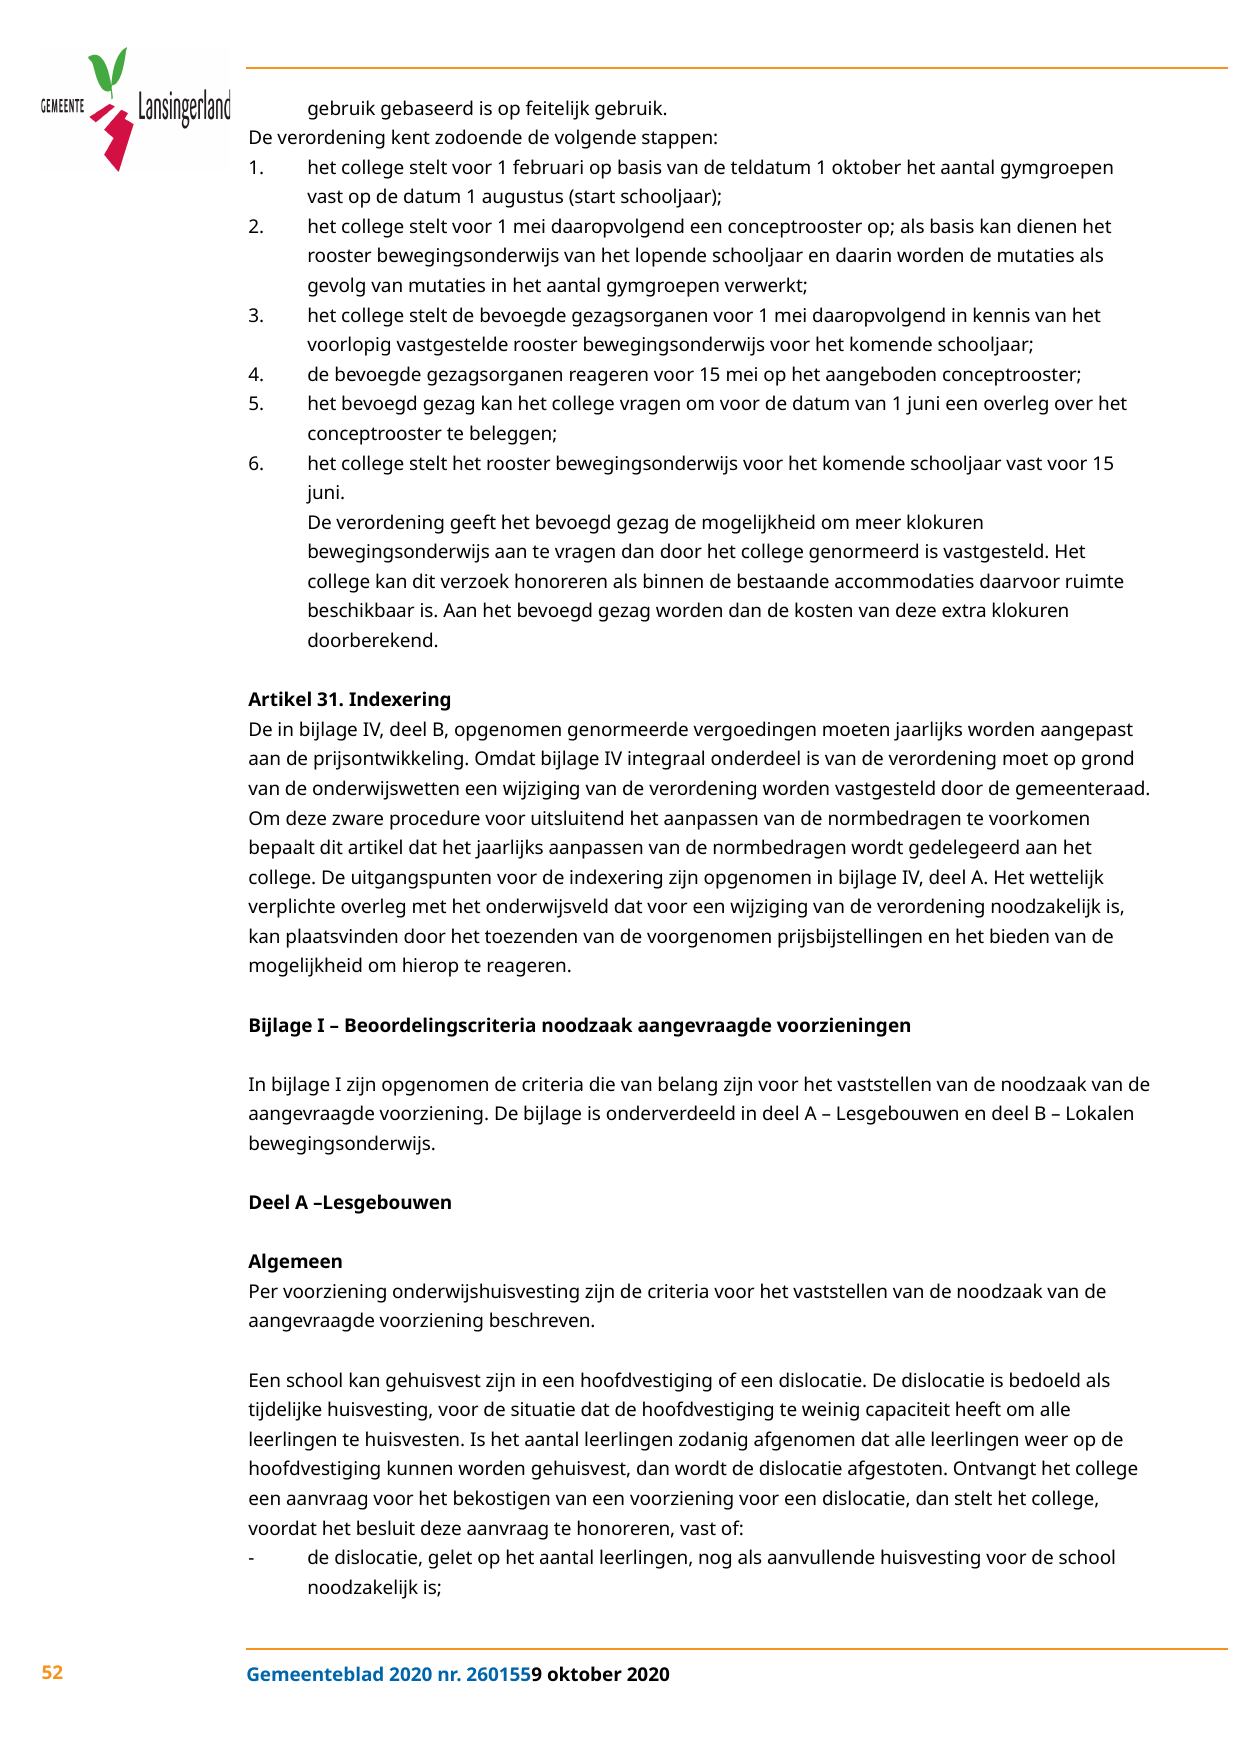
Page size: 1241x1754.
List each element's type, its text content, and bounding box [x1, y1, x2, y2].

list het college stelt de bevoegde gezagsorganen voor 1 mei daaropvolgend in kennis van het voorlopig vastgestelde rooster bewegingsonderwijs voor het komende schooljaar; [248, 302, 1152, 357]
text Artikel 31. Indexering [248, 686, 1152, 712]
list het college stelt het rooster bewegingsonderwijs voor het komende schooljaar vast voor 15 juni. [248, 450, 1152, 505]
list het college stelt voor 1 februari op basis van de teldatum 1 oktober het aantal gymgroepen vast op de datum 1 augustus (start schooljaar); [248, 154, 1152, 209]
text Bijlage I – Beoordelingscriteria noodzaak aangevraagde voorzieningen [248, 1012, 1152, 1038]
text Algemeen [248, 1248, 1152, 1274]
list het college stelt voor 1 mei daaropvolgend een conceptrooster op; als basis kan dienen het rooster bewegingsonderwijs van het lopende schooljaar en daarin worden de mutaties als gevolg van mutaties in het aantal gymgroepen verwerkt; [248, 213, 1152, 298]
picture [41, 47, 231, 172]
list het bevoegd gezag kan het college vragen om voor de datum van 1 juni een overleg over het conceptrooster te beleggen; [248, 391, 1152, 446]
list de dislocatie, gelet op het aantal leerlingen, nog als aanvullende huisvesting voor de school noodzakelijk is; [248, 1544, 1152, 1600]
text In bijlage I zijn opgenomen de criteria die van belang zijn voor het vaststellen van de noodzaak van de aangevraagde voorziening. De bijlage is onderverdeeld in deel A – Lesgebouwen en deel B – Lokalen bewegingsonderwijs. [248, 1071, 1152, 1156]
text De verordening kent zodoende de volgende stappen: [248, 124, 1152, 150]
text Deel A –Lesgebouwen [248, 1189, 1152, 1215]
list de bevoegde gezagsorganen reageren voor 15 mei op het aangeboden conceptrooster; [248, 361, 1152, 387]
list gebruik gebaseerd is op feitelijk gebruik. [248, 95, 1152, 121]
text Per voorziening onderwijshuisvesting zijn de criteria voor het vaststellen van de noodzaak van de aangevraagde voorziening beschreven. [248, 1278, 1152, 1333]
text Een school kan gehuisvest zijn in een hoofdvestiging of een dislocatie. De dislocatie is bedoeld als tijdelijke huisvesting, voor de situatie dat de hoofdvestiging te weinig capaciteit heeft om alle leerlingen te huisvesten. Is het aantal leerlingen zodanig afgenomen dat alle leerlingen weer op de hoofdvestiging kunnen worden gehuisvest, dan wordt de dislocatie afgestoten. Ontvangt het college een aanvraag voor het bekostigen van een voorziening voor een dislocatie, dan stelt het college, voordat het besluit deze aanvraag te honoreren, vast of: [248, 1367, 1152, 1541]
list De verordening geeft het bevoegd gezag de mogelijkheid om meer klokuren bewegingsonderwijs aan te vragen dan door het college genormeerd is vastgesteld. Het college kan dit verzoek honoreren als binnen de bestaande accommodaties daarvoor ruimte beschikbaar is. Aan het bevoegd gezag worden dan de kosten van deze extra klokuren doorberekend. [248, 509, 1152, 653]
text De in bijlage IV, deel B, opgenomen genormeerde vergoedingen moeten jaarlijks worden aangepast aan de prijsontwikkeling. Omdat bijlage IV integraal onderdeel is van de verordening moet op grond van de onderwijswetten een wijziging van de verordening worden vastgesteld door de gemeenteraad. Om deze zware procedure voor uitsluitend het aanpassen van de normbedragen te voorkomen bepaalt dit artikel dat het jaarlijks aanpassen van de normbedragen wordt gedelegeerd aan het college. De uitgangspunten voor de indexering zijn opgenomen in bijlage IV, deel A. Het wettelijk verplichte overleg met het onderwijsveld dat voor een wijziging van de verordening noodzakelijk is, kan plaatsvinden door het toezenden van de voorgenomen prijsbijstellingen en het bieden van de mogelijkheid om hierop te reageren. [248, 716, 1152, 978]
